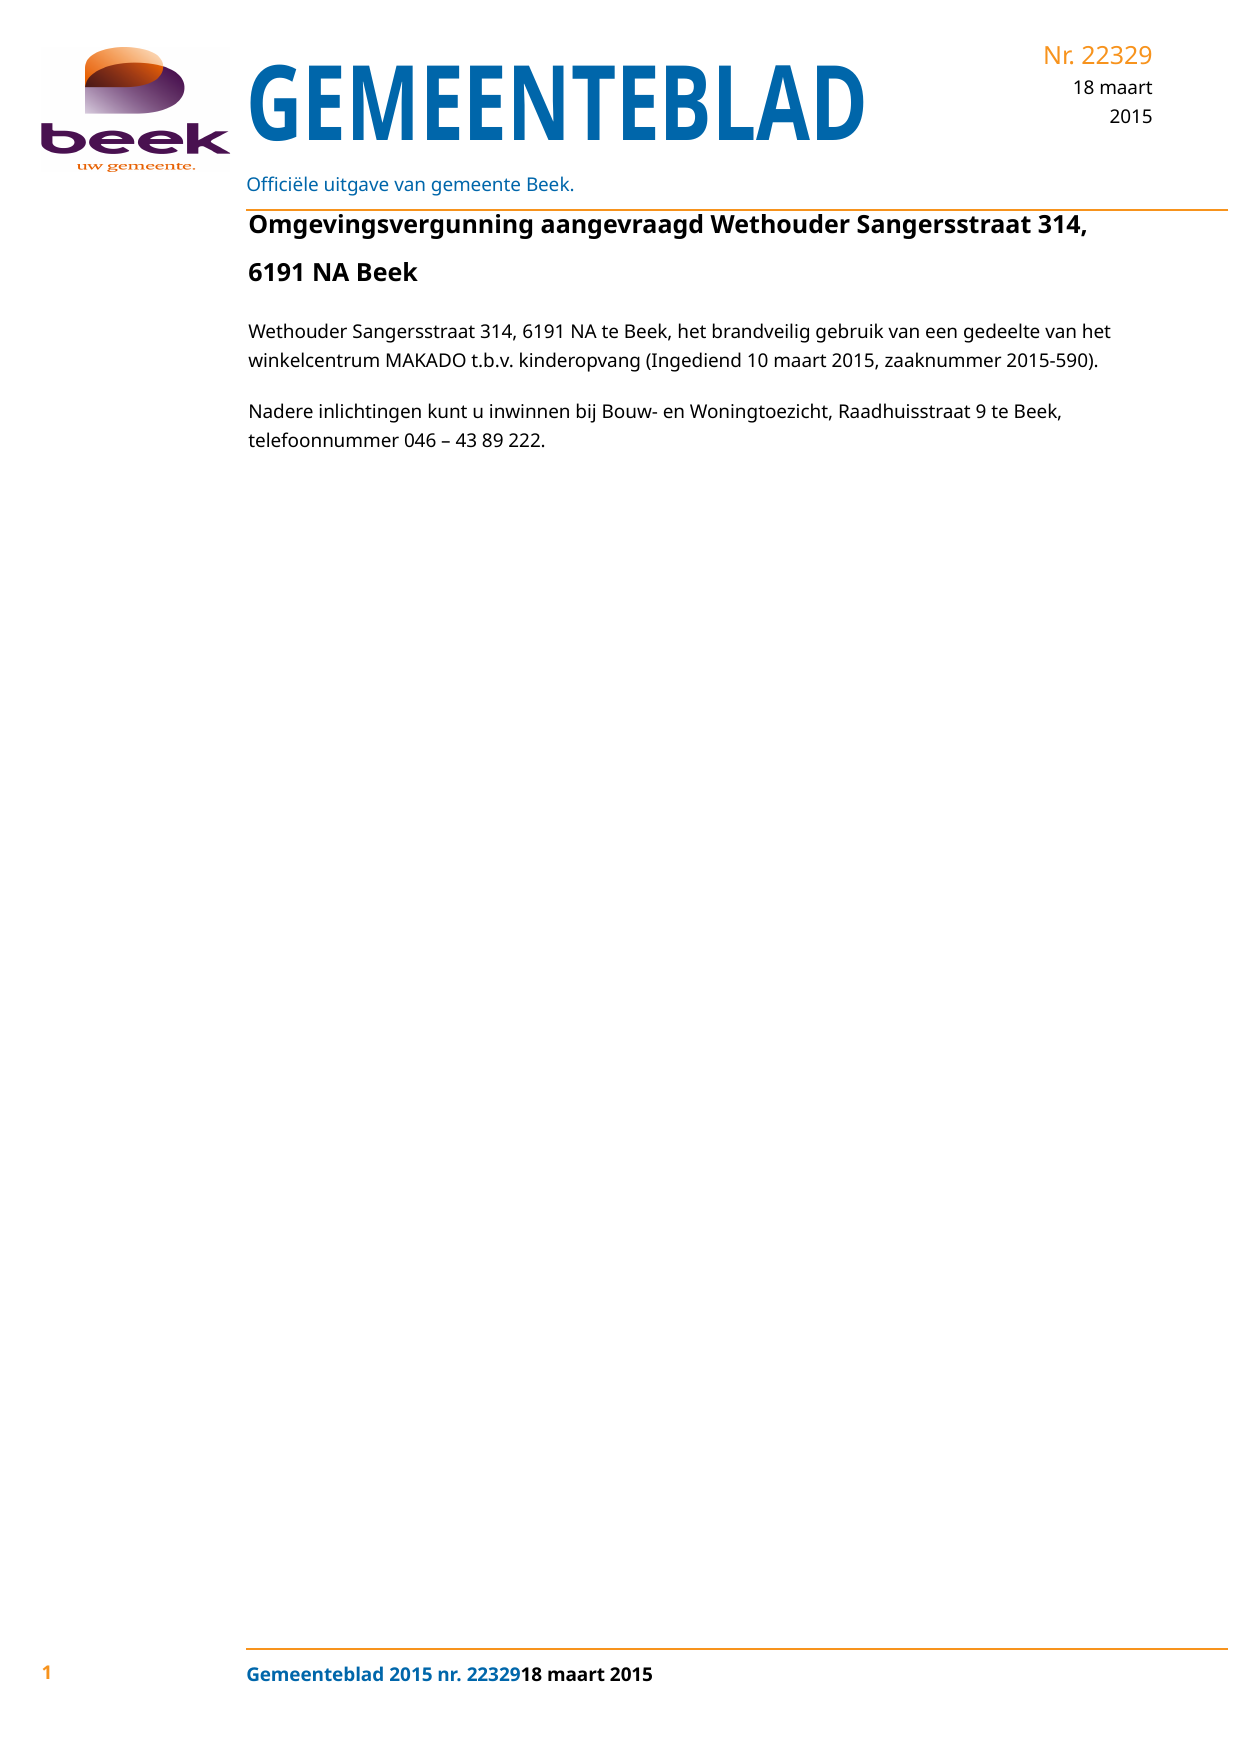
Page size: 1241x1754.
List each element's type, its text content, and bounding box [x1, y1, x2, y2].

picture [41, 47, 231, 172]
text Wethouder Sangersstraat 314, 6191 NA te Beek, het brandveilig gebruik van een gedeelte van het winkelcentrum MAKADO t.b.v. kinderopvang (Ingediend 10 maart 2015, zaaknummer 2015-590). [248, 318, 1152, 373]
text Omgevingsvergunning aangevraagd Wethouder Sangersstraat 314, 6191 NA Beek [248, 211, 1152, 288]
text Nadere inlichtingen kunt u inwinnen bij Bouw- en Woningtoezicht, Raadhuisstraat 9 te Beek, telefoonnummer 046 – 43 89 222. [248, 398, 1152, 453]
